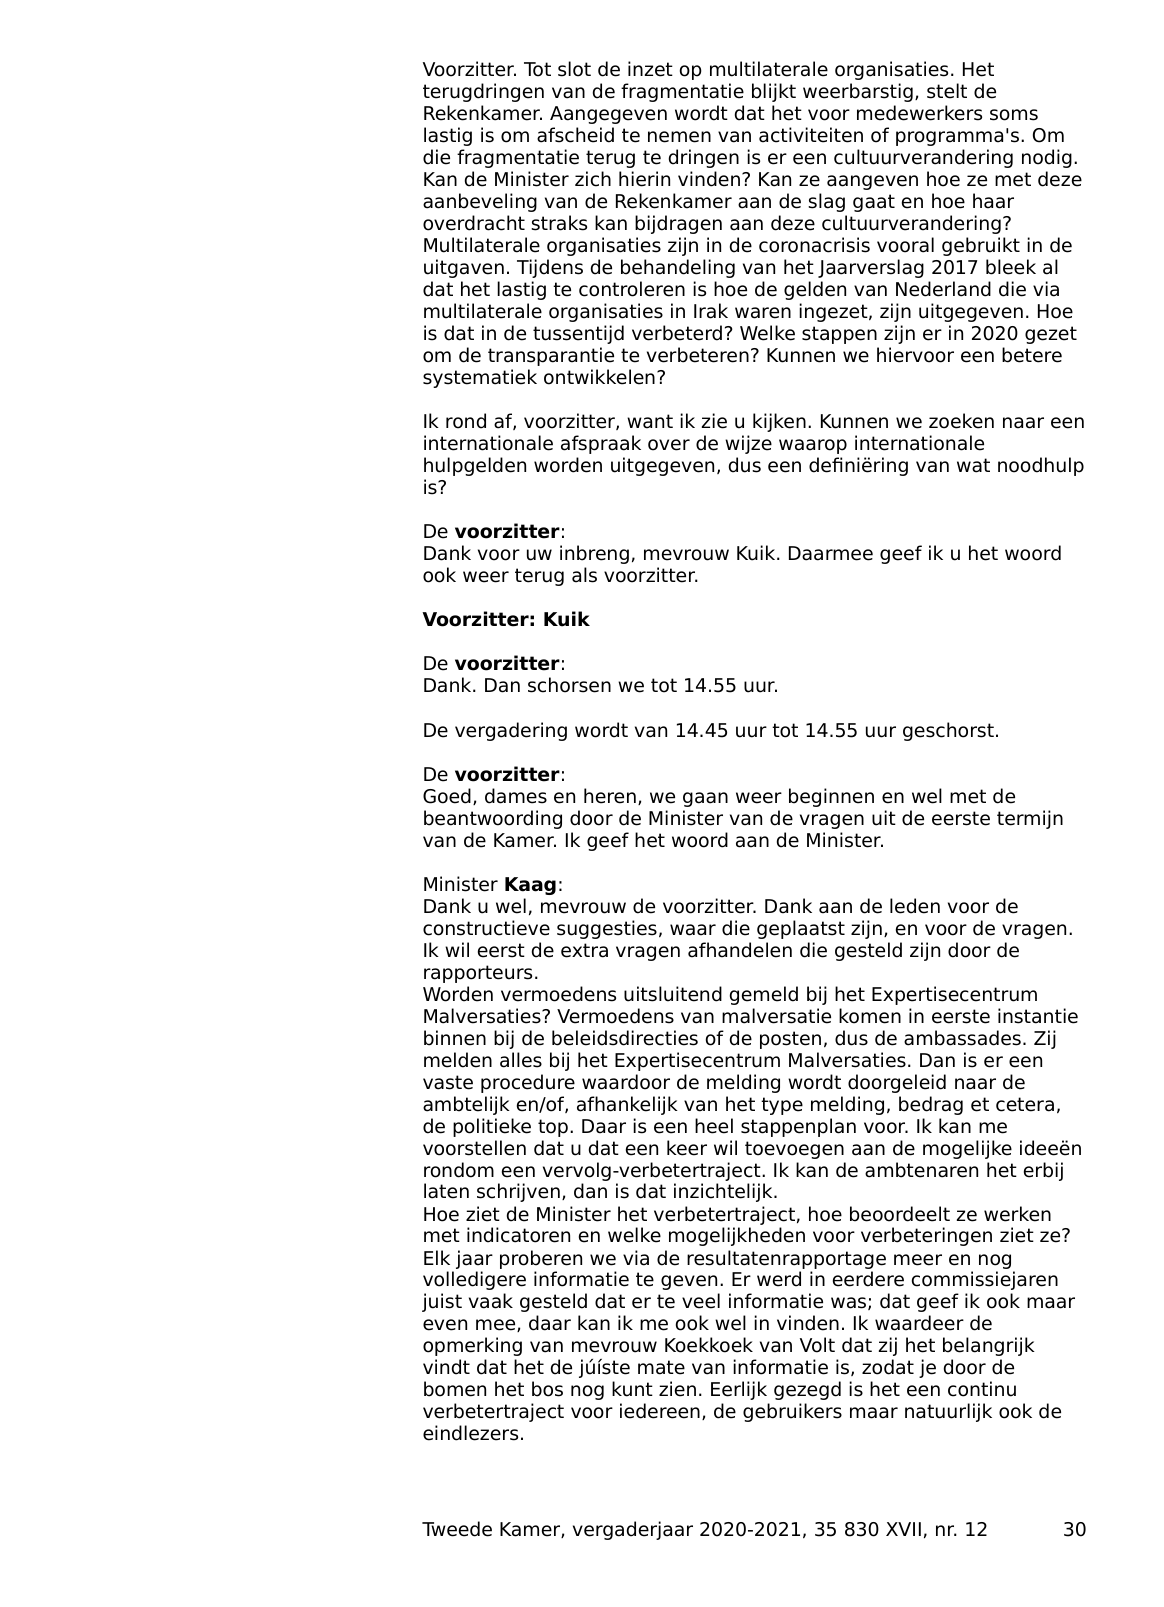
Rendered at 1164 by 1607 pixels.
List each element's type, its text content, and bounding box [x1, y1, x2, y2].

text Dank. Dan schorsen we tot 14.55 uur. [422, 675, 1087, 697]
text Dank u wel, mevrouw de voorzitter. Dank aan de leden voor de constructieve suggesties, waar die geplaatst zijn, en voor de vragen. Ik wil eerst de extra vragen afhandelen die gesteld zijn door de rapporteurs. [422, 896, 1087, 984]
text Voorzitter. Tot slot de inzet op multilaterale organisaties. Het terugdringen van de fragmentatie blijkt weerbarstig, stelt de Rekenkamer. Aangegeven wordt dat het voor medewerkers soms lastig is om afscheid te nemen van activiteiten of programma's. Om die fragmentatie terug te dringen is er een cultuurverandering nodig. Kan de Minister zich hierin vinden? Kan ze aangeven hoe ze met deze aanbeveling van de Rekenkamer aan de slag gaat en hoe haar overdracht straks kan bijdragen aan deze cultuurverandering? Multilaterale organisaties zijn in de coronacrisis vooral gebruikt in de uitgaven. Tijdens de behandeling van het Jaarverslag 2017 bleek al dat het lastig te controleren is hoe de gelden van Nederland die via multilaterale organisaties in Irak waren ingezet, zijn uitgegeven. Hoe is dat in de tussentijd verbeterd? Welke stappen zijn er in 2020 gezet om de transparantie te verbeteren? Kunnen we hiervoor een betere systematiek ontwikkelen? [422, 59, 1087, 389]
text Voorzitter: Kuik [422, 609, 1087, 631]
text Ik rond af, voorzitter, want ik zie u kijken. Kunnen we zoeken naar een internationale afspraak over de wijze waarop internationale hulpgelden worden uitgegeven, dus een definiëring van wat noodhulp is? [422, 411, 1087, 499]
text De voorzitter: [422, 764, 1087, 786]
text Dank voor uw inbreng, mevrouw Kuik. Daarmee geef ik u het woord ook weer terug als voorzitter. [422, 543, 1087, 587]
text De vergadering wordt van 14.45 uur tot 14.55 uur geschorst. [422, 719, 1087, 741]
text De voorzitter: [422, 521, 1087, 543]
text De voorzitter: [422, 653, 1087, 675]
text Hoe ziet de Minister het verbetertraject, hoe beoordeelt ze werken met indicatoren en welke mogelijkheden voor verbeteringen ziet ze? Elk jaar proberen we via de resultatenrapportage meer en nog volledigere informatie te geven. Er werd in eerdere commissiejaren juist vaak gesteld dat er te veel informatie was; dat geef ik ook maar even mee, daar kan ik me ook wel in vinden. Ik waardeer de opmerking van mevrouw Koekkoek van Volt dat zij het belangrijk vindt dat het de júíste mate van informatie is, zodat je door de bomen het bos nog kunt zien. Eerlijk gezegd is het een continu verbetertraject voor iedereen, de gebruikers maar natuurlijk ook de eindlezers. [422, 1203, 1087, 1445]
text Worden vermoedens uitsluitend gemeld bij het Expertisecentrum Malversaties? Vermoedens van malversatie komen in eerste instantie binnen bij de beleidsdirecties of de posten, dus de ambassades. Zij melden alles bij het Expertisecentrum Malversaties. Dan is er een vaste procedure waardoor de melding wordt doorgeleid naar de ambtelijk en/of, afhankelijk van het type melding, bedrag et cetera, de politieke top. Daar is een heel stappenplan voor. Ik kan me voorstellen dat u dat een keer wil toevoegen aan de mogelijke ideeën rondom een vervolg-verbetertraject. Ik kan de ambtenaren het erbij laten schrijven, dan is dat inzichtelijk. [422, 984, 1087, 1203]
text Minister Kaag: [422, 874, 1087, 896]
text Goed, dames en heren, we gaan weer beginnen en wel met de beantwoording door de Minister van de vragen uit de eerste termijn van de Kamer. Ik geef het woord aan de Minister. [422, 786, 1087, 852]
